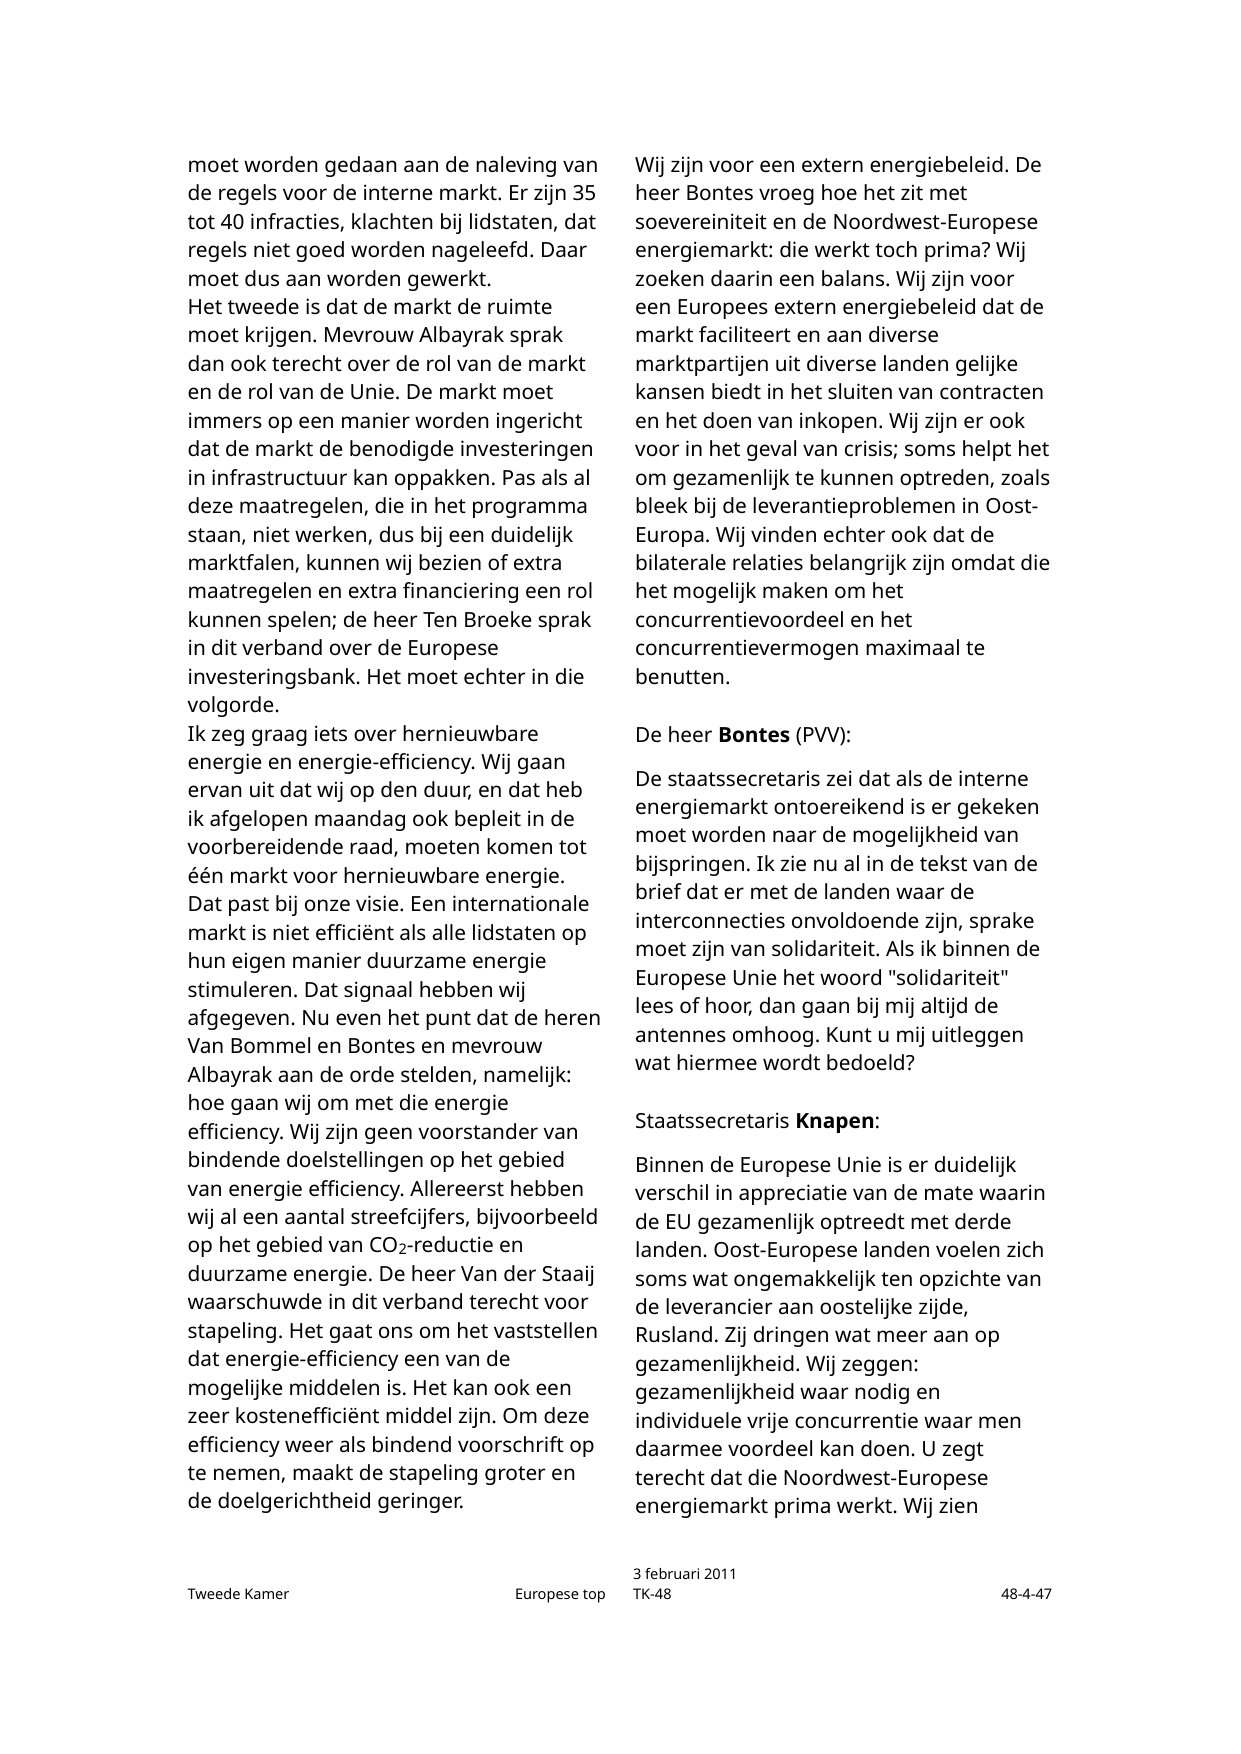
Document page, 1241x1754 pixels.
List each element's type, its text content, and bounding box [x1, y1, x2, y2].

text Ik zeg graag iets over hernieuwbare energie en energie-efficiency. Wij gaan ervan uit dat wij op den duur, en dat heb ik afgelopen maandag ook bepleit in de voorbereidende raad, moeten komen tot één markt voor hernieuwbare energie. Dat past bij onze visie. Een internationale markt is niet efficiënt als alle lidstaten op hun eigen manier duurzame energie stimuleren. Dat signaal hebben wij afgegeven. Nu even het punt dat de heren Van Bommel en Bontes en mevrouw Albayrak aan de orde stelden, namelijk: hoe gaan wij om met die energie efficiency. Wij zijn geen voorstander van bindende doelstellingen op het gebied van energie efficiency. Allereerst hebben wij al een aantal streefcijfers, bijvoorbeeld op het gebied van CO2-reductie en duurzame energie. De heer Van der Staaij waarschuwde in dit verband terecht voor stapeling. Het gaat ons om het vaststellen dat energie-efficiency een van de mogelijke middelen is. Het kan ook een zeer kostenefficiënt middel zijn. Om deze efficiency weer als bindend voorschrift op te nemen, maakt de stapeling groter en de doelgerichtheid geringer. [187, 719, 605, 1515]
text Binnen de Europese Unie is er duidelijk verschil in appreciatie van de mate waarin de EU gezamenlijk optreedt met derde landen. Oost-Europese landen voelen zich soms wat ongemakkelijk ten opzichte van de leverancier aan oostelijke zijde, Rusland. Zij dringen wat meer aan op gezamenlijkheid. Wij zeggen: gezamenlijkheid waar nodig en individuele vrije concurrentie waar men daarmee voordeel kan doen. U zegt terecht dat die Noordwest-Europese energiemarkt prima werkt. Wij zien [635, 1150, 1053, 1520]
text De staatssecretaris zei dat als de interne energiemarkt ontoereikend is er gekeken moet worden naar de mogelijkheid van bijspringen. Ik zie nu al in de tekst van de brief dat er met de landen waar de interconnecties onvoldoende zijn, sprake moet zijn van solidariteit. Als ik binnen de Europese Unie het woord "solidariteit" lees of hoor, dan gaan bij mij altijd de antennes omhoog. Kunt u mij uitleggen wat hiermee wordt bedoeld? [635, 764, 1053, 1077]
text Het tweede is dat de markt de ruimte moet krijgen. Mevrouw Albayrak sprak dan ook terecht over de rol van de markt en de rol van de Unie. De markt moet immers op een manier worden ingericht dat de markt de benodigde investeringen in infrastructuur kan oppakken. Pas als al deze maatregelen, die in het programma staan, niet werken, dus bij een duidelijk marktfalen, kunnen wij bezien of extra maatregelen en extra financiering een rol kunnen spelen; de heer Ten Broeke sprak in dit verband over de Europese investeringsbank. Het moet echter in die volgorde. [187, 292, 605, 719]
text moet worden gedaan aan de naleving van de regels voor de interne markt. Er zijn 35 tot 40 infracties, klachten bij lidstaten, dat regels niet goed worden nageleefd. Daar moet dus aan worden gewerkt. [187, 150, 605, 292]
text De heer Bontes (PVV): [635, 720, 1053, 749]
text Staatssecretaris Knapen: [635, 1107, 1053, 1135]
text Wij zijn voor een extern energiebeleid. De heer Bontes vroeg hoe het zit met soevereiniteit en de Noordwest-Europese energiemarkt: die werkt toch prima? Wij zoeken daarin een balans. Wij zijn voor een Europees extern energiebeleid dat de markt faciliteert en aan diverse marktpartijen uit diverse landen gelijke kansen biedt in het sluiten van contracten en het doen van inkopen. Wij zijn er ook voor in het geval van crisis; soms helpt het om gezamenlijk te kunnen optreden, zoals bleek bij de leverantieproblemen in Oost-Europa. Wij vinden echter ook dat de bilaterale relaties belangrijk zijn omdat die het mogelijk maken om het concurrentievoordeel en het concurrentievermogen maximaal te benutten. [635, 150, 1053, 690]
